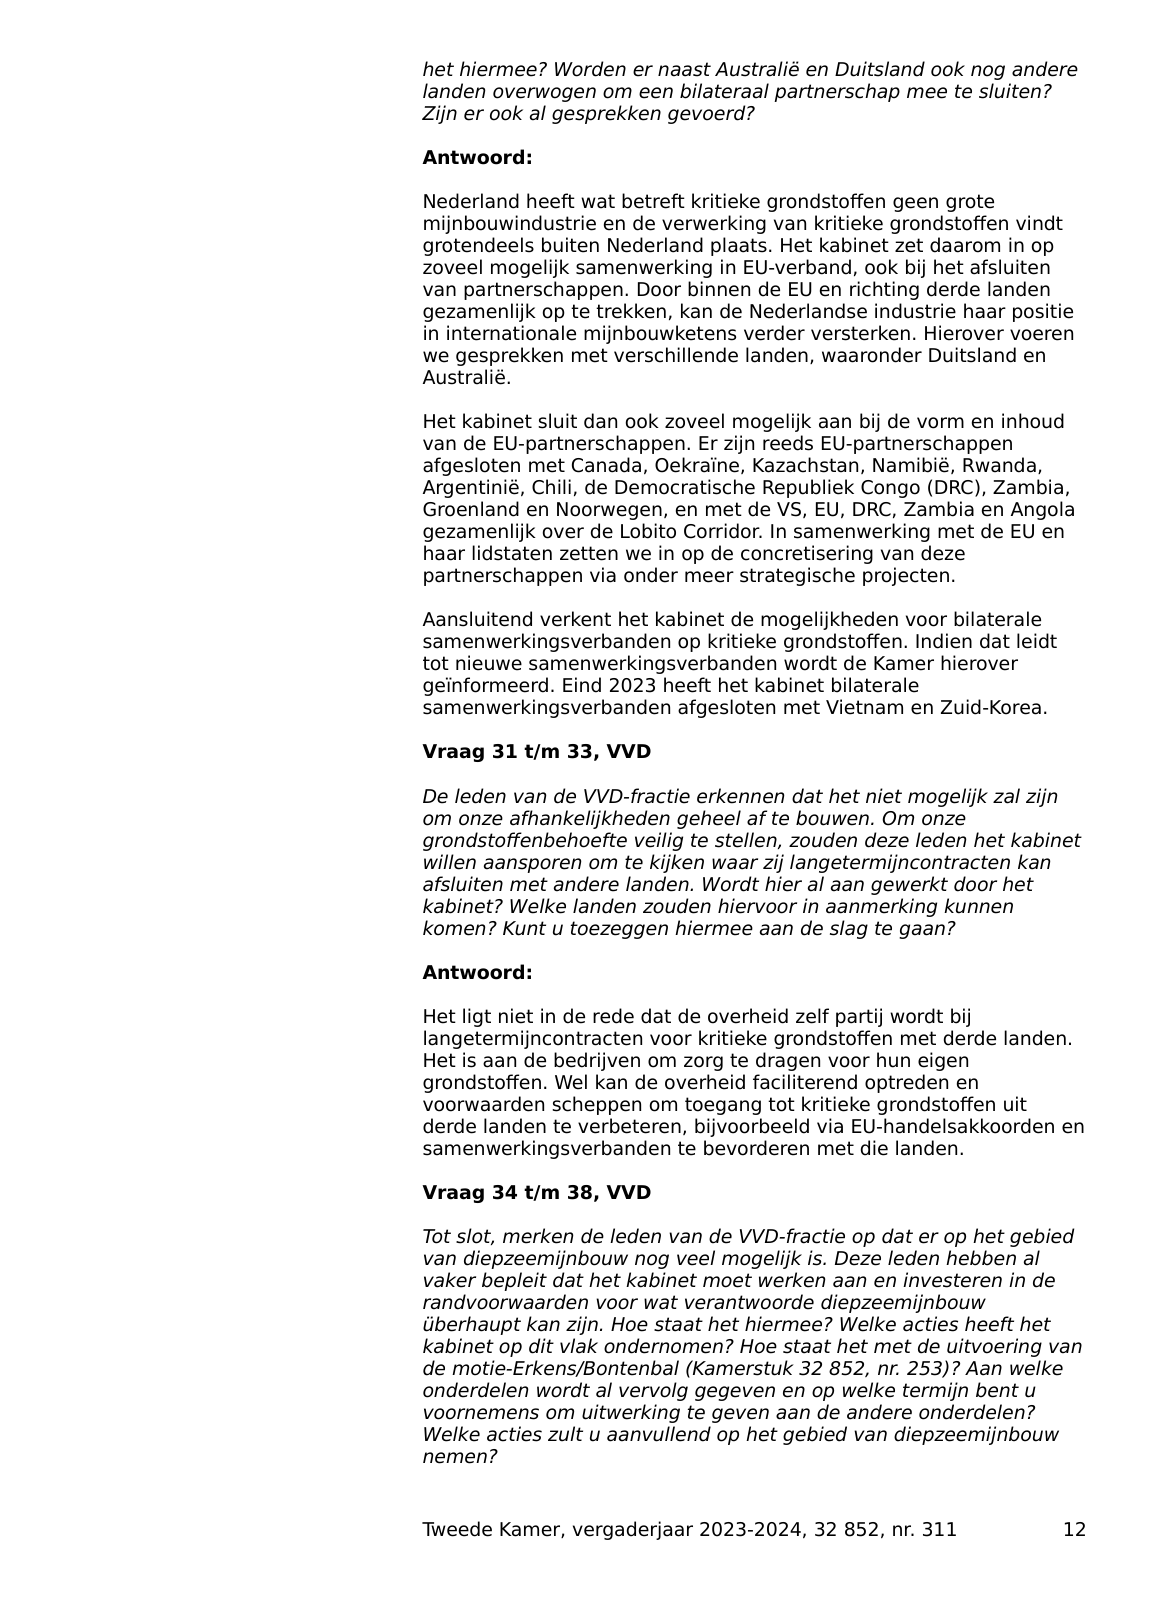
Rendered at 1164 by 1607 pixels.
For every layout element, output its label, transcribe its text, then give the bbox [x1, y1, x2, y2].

text De leden van de VVD-fractie erkennen dat het niet mogelijk zal zijn om onze afhankelijkheden geheel af te bouwen. Om onze grondstoffenbehoefte veilig te stellen, zouden deze leden het kabinet willen aansporen om te kijken waar zij langetermijncontracten kan afsluiten met andere landen. Wordt hier al aan gewerkt door het kabinet? Welke landen zouden hiervoor in aanmerking kunnen komen? Kunt u toezeggen hiermee aan de slag te gaan? [422, 786, 1087, 939]
subtitle Antwoord: [422, 962, 1087, 984]
text Nederland heeft wat betreft kritieke grondstoffen geen grote mijnbouwindustrie en de verwerking van kritieke grondstoffen vindt grotendeels buiten Nederland plaats. Het kabinet zet daarom in op zoveel mogelijk samenwerking in EU-verband, ook bij het afsluiten van partnerschappen. Door binnen de EU en richting derde landen gezamenlijk op te trekken, kan de Nederlandse industrie haar positie in internationale mijnbouwketens verder versterken. Hierover voeren we gesprekken met verschillende landen, waaronder Duitsland en Australië. [422, 191, 1087, 389]
text het hiermee? Worden er naast Australië en Duitsland ook nog andere landen overwogen om een bilateraal partnerschap mee te sluiten? Zijn er ook al gesprekken gevoerd? [422, 59, 1087, 125]
text Het ligt niet in de rede dat de overheid zelf partij wordt bij langetermijncontracten voor kritieke grondstoffen met derde landen. Het is aan de bedrijven om zorg te dragen voor hun eigen grondstoffen. Wel kan de overheid faciliterend optreden en voorwaarden scheppen om toegang tot kritieke grondstoffen uit derde landen te verbeteren, bijvoorbeeld via EU-handelsakkoorden en samenwerkingsverbanden te bevorderen met die landen. [422, 1006, 1087, 1160]
subtitle Vraag 31 t/m 33, VVD [422, 741, 1087, 763]
subtitle Antwoord: [422, 147, 1087, 169]
subtitle Vraag 34 t/m 38, VVD [422, 1182, 1087, 1204]
text Het kabinet sluit dan ook zoveel mogelijk aan bij de vorm en inhoud van de EU-partnerschappen. Er zijn reeds EU-partnerschappen afgesloten met Canada, Oekraïne, Kazachstan, Namibië, Rwanda, Argentinië, Chili, de Democratische Republiek Congo (DRC), Zambia, Groenland en Noorwegen, en met de VS, EU, DRC, Zambia en Angola gezamenlijk over de Lobito Corridor. In samenwerking met de EU en haar lidstaten zetten we in op de concretisering van deze partnerschappen via onder meer strategische projecten. [422, 411, 1087, 587]
text Tot slot, merken de leden van de VVD-fractie op dat er op het gebied van diepzeemijnbouw nog veel mogelijk is. Deze leden hebben al vaker bepleit dat het kabinet moet werken aan en investeren in de randvoorwaarden voor wat verantwoorde diepzeemijnbouw überhaupt kan zijn. Hoe staat het hiermee? Welke acties heeft het kabinet op dit vlak ondernomen? Hoe staat het met de uitvoering van de motie-Erkens/Bontenbal (Kamerstuk 32 852, nr. 253)? Aan welke onderdelen wordt al vervolg gegeven en op welke termijn bent u voornemens om uitwerking te geven aan de andere onderdelen? Welke acties zult u aanvullend op het gebied van diepzeemijnbouw nemen? [422, 1226, 1087, 1468]
text Aansluitend verkent het kabinet de mogelijkheden voor bilaterale samenwerkingsverbanden op kritieke grondstoffen. Indien dat leidt tot nieuwe samenwerkingsverbanden wordt de Kamer hierover geïnformeerd. Eind 2023 heeft het kabinet bilaterale samenwerkingsverbanden afgesloten met Vietnam en Zuid-Korea. [422, 609, 1087, 719]
